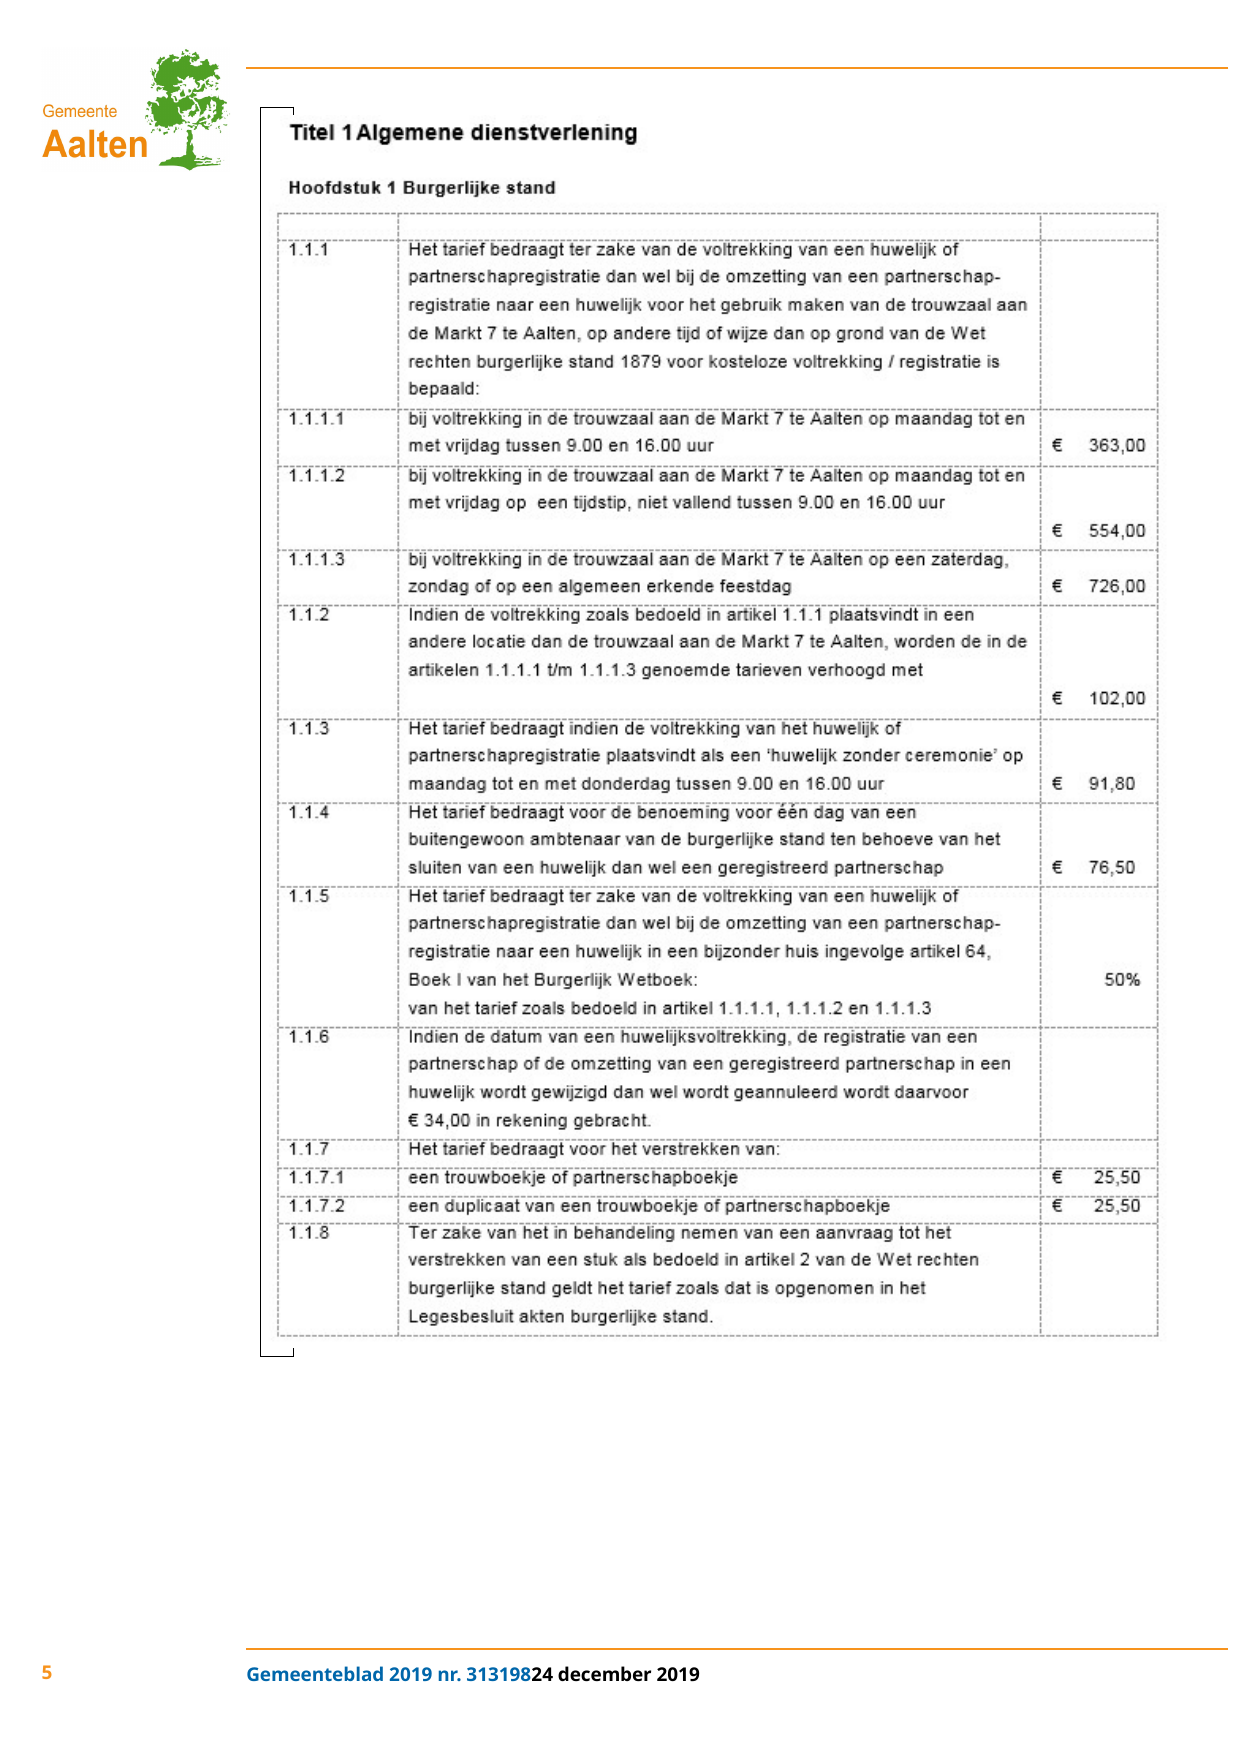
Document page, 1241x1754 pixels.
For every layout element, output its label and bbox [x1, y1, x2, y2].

picture [41, 47, 231, 172]
picture [268, 115, 1173, 1348]
